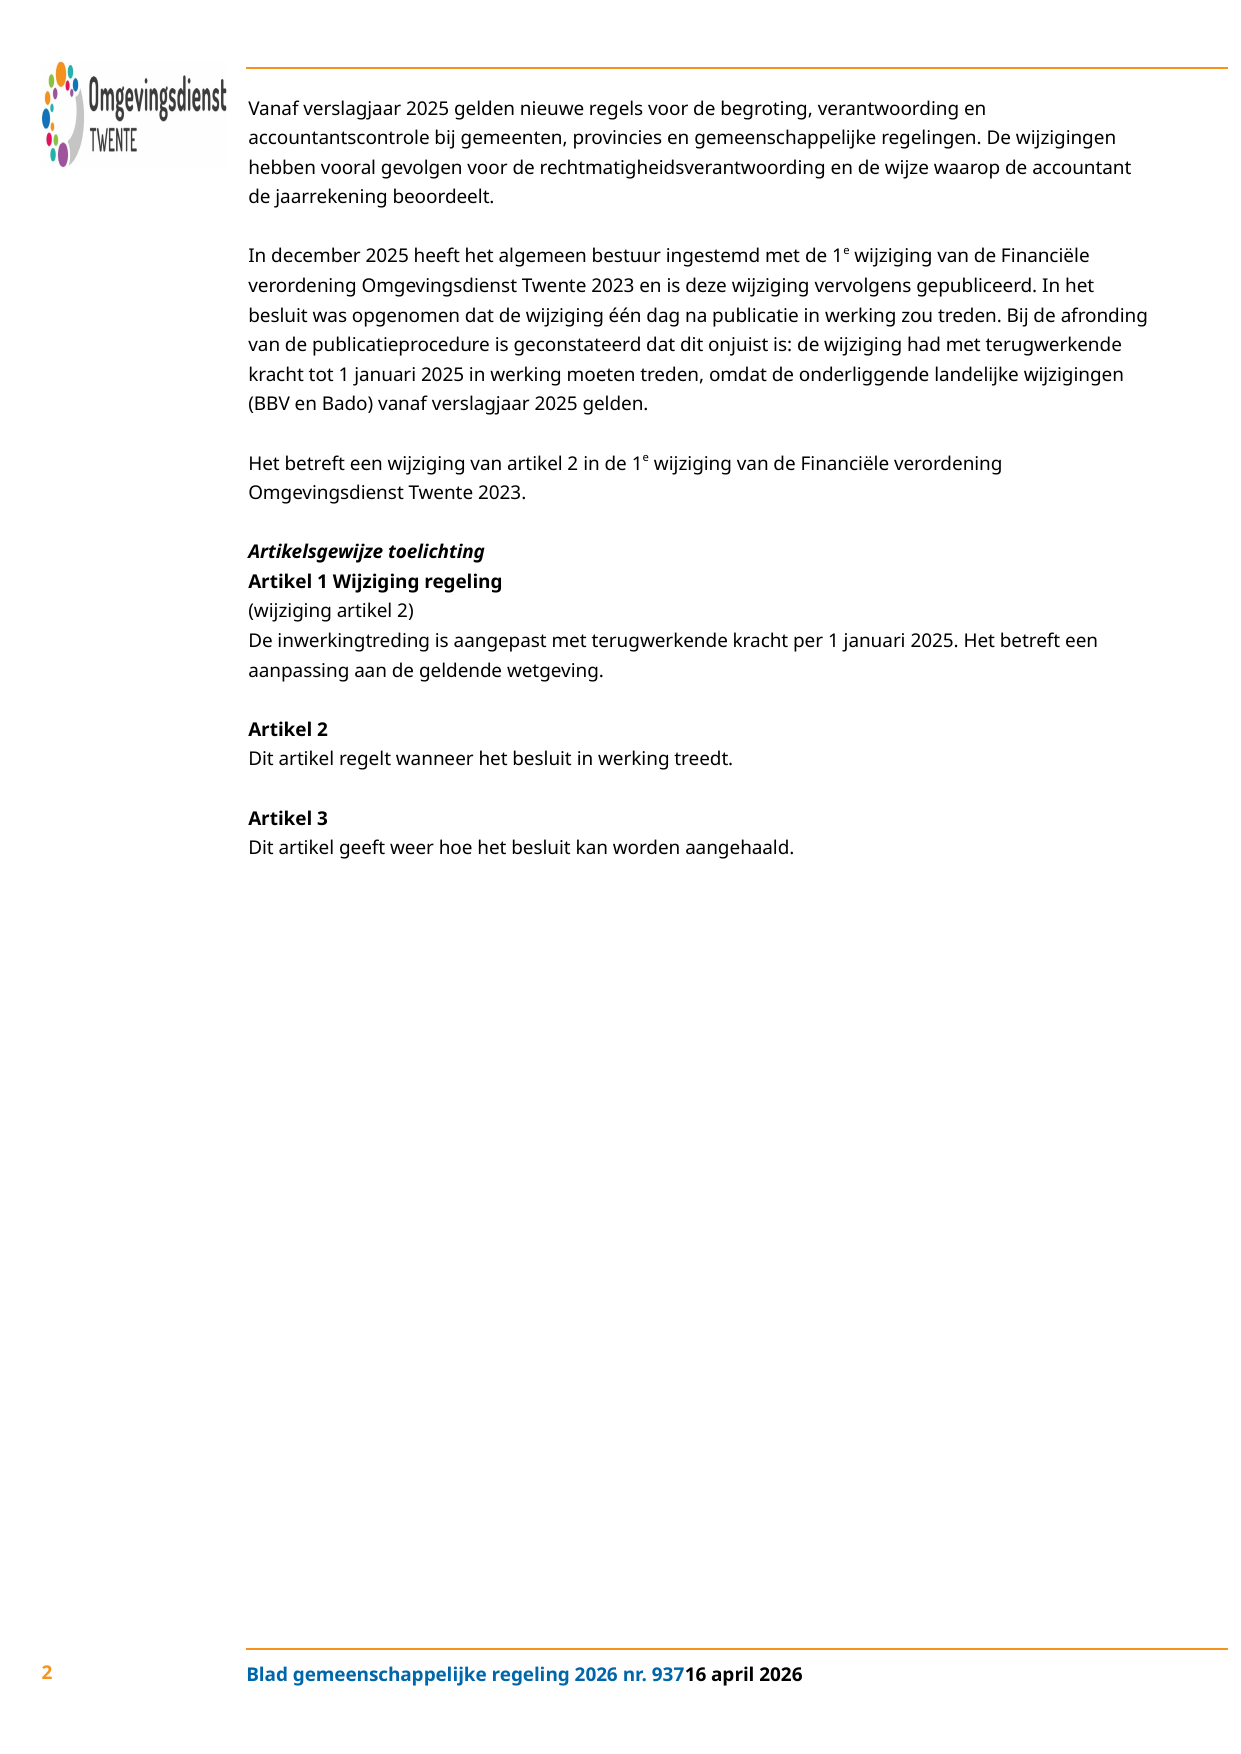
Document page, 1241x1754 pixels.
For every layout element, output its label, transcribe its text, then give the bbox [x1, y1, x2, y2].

text Artikelsgewijze toelichting [248, 538, 1152, 564]
text Artikel 1 Wijziging regeling [248, 568, 1152, 594]
text Dit artikel geeft weer hoe het besluit kan worden aangehaald. [248, 834, 1152, 860]
text (wijziging artikel 2) [248, 598, 1152, 623]
text Artikel 3 [248, 805, 1152, 831]
picture [41, 47, 231, 172]
text In december 2025 heeft het algemeen bestuur ingestemd met de 1e wijziging van de Financiële verordening Omgevingsdienst Twente 2023 en is deze wijziging vervolgens gepubliceerd. In het besluit was opgenomen dat de wijziging één dag na publicatie in werking zou treden. Bij de afronding van de publicatieprocedure is geconstateerd dat dit onjuist is: de wijziging had met terugwerkende kracht tot 1 januari 2025 in werking moeten treden, omdat de onderliggende landelijke wijzigingen (BBV en Bado) vanaf verslagjaar 2025 gelden. [248, 243, 1152, 416]
text De inwerkingtreding is aangepast met terugwerkende kracht per 1 januari 2025. Het betreft een aanpassing aan de geldende wetgeving. [248, 627, 1152, 683]
text Dit artikel regelt wanneer het besluit in werking treedt. [248, 746, 1152, 771]
text Het betreft een wijziging van artikel 2 in de 1e wijziging van de Financiële verordening Omgevingsdienst Twente 2023. [248, 450, 1152, 505]
text Artikel 2 [248, 716, 1152, 742]
text Vanaf verslagjaar 2025 gelden nieuwe regels voor de begroting, verantwoording en accountantscontrole bij gemeenten, provincies en gemeenschappelijke regelingen. De wijzigingen hebben vooral gevolgen voor de rechtmatigheidsverantwoording en de wijze waarop de accountant de jaarrekening beoordeelt. [248, 95, 1152, 209]
